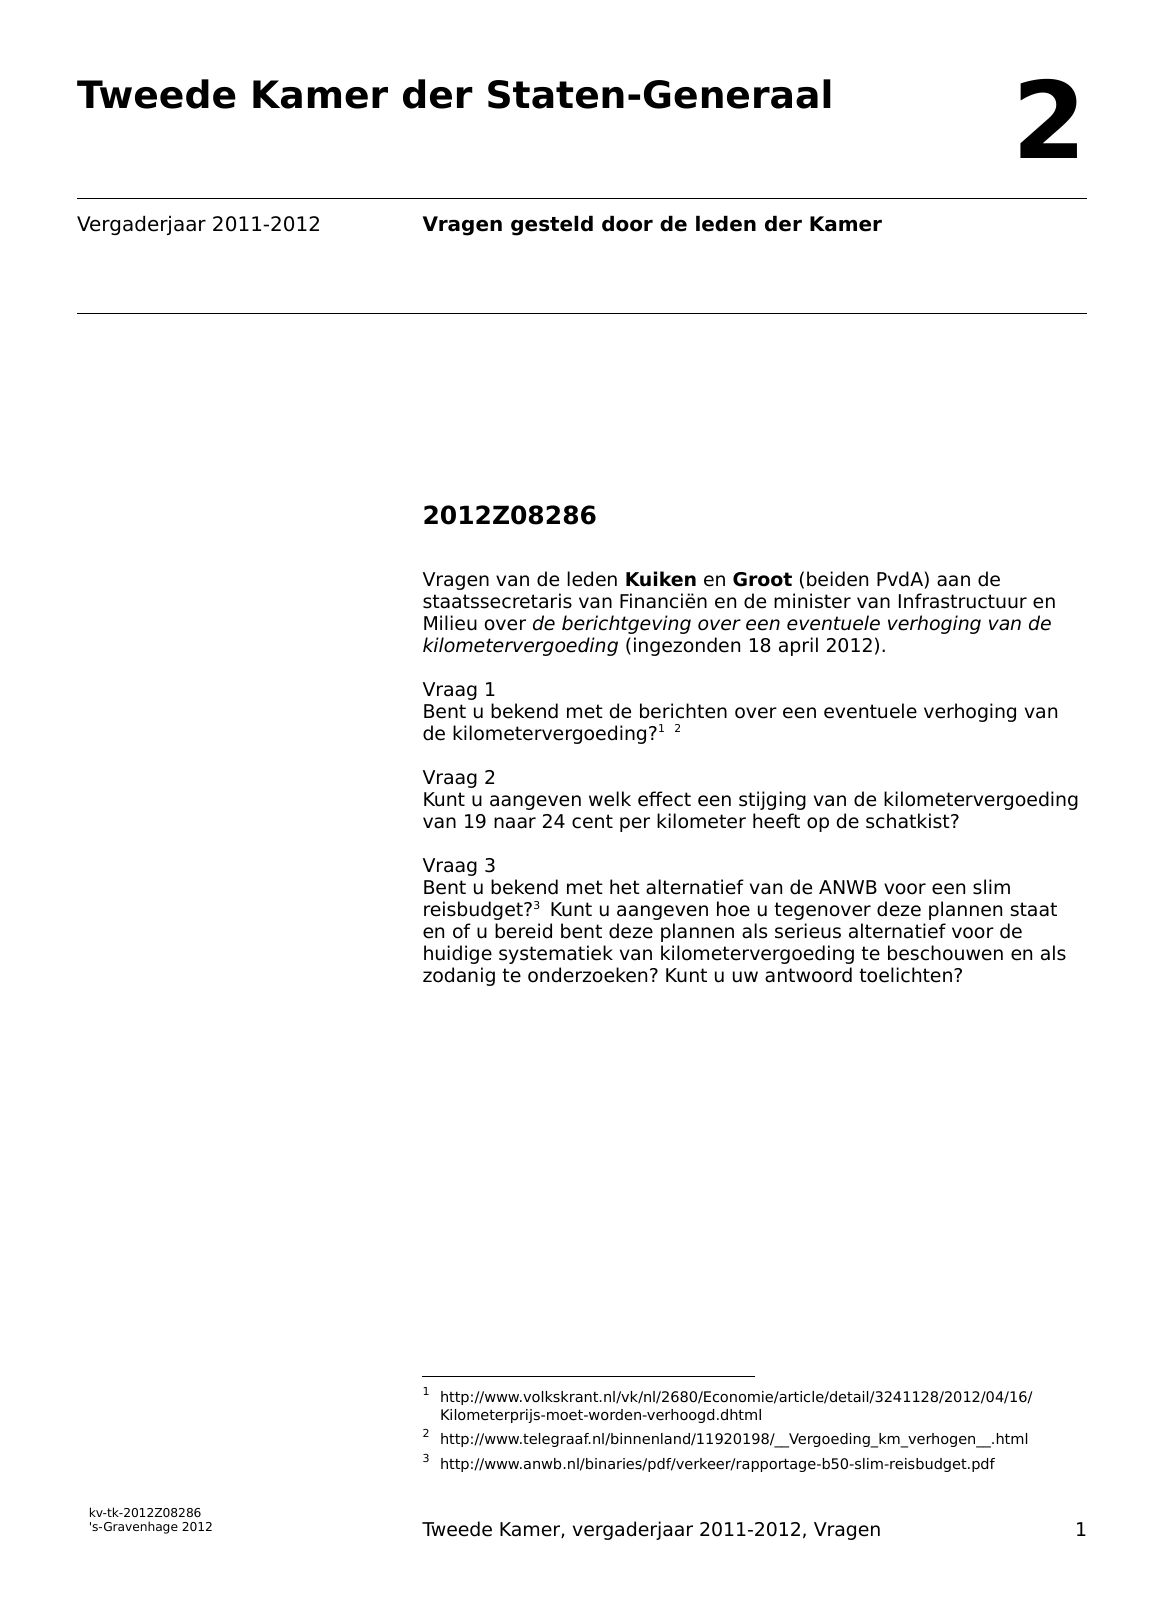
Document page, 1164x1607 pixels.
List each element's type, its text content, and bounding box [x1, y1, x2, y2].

text Vraag 2 [422, 767, 1087, 789]
text Kunt u aangeven welk effect een stijging van de kilometervergoeding van 19 naar 24 cent per kilometer heeft op de schatkist? [422, 789, 1087, 833]
text Bent u bekend met het alternatief van de ANWB voor een slim reisbudget? Kunt u aangeven hoe u tegenover deze plannen staat en of u bereid bent deze plannen als serieus alternatief voor de huidige systematiek van kilometervergoeding te beschouwen en als zodanig te onderzoeken? Kunt u uw antwoord toelichten? [422, 877, 1087, 987]
text 's-Gravenhage 2012 [88, 1520, 323, 1534]
text http://www.anwb.nl/binaries/pdf/verkeer/rapportage-b50-slim-reisbudget.pdf [422, 1452, 1087, 1474]
text Vragen van de leden Kuiken en Groot (beiden PvdA) aan de staatssecretaris van Financiën en de minister van Infrastructuur en Milieu over de berichtgeving over een eventuele verhoging van de kilometervergoeding (ingezonden 18 april 2012). [422, 569, 1087, 657]
text Vraag 3 [422, 855, 1087, 877]
text http://www.volkskrant.nl/vk/nl/2680/Economie/article/detail/3241128/2012/04/16/Kilometerprijs-moet-worden-verhoogd.dhtml [422, 1385, 1087, 1424]
text Bent u bekend met de berichten over een eventuele verhoging van de kilometervergoeding? [422, 701, 1087, 745]
table_cell Vergaderjaar 2011-2012 [77, 199, 422, 313]
text 2012Z08286 [422, 501, 1087, 531]
text http://www.telegraaf.nl/binnenland/11920198/__Vergoeding_km_verhogen__.html [422, 1427, 1087, 1449]
table_header Tweede Kamer der Staten-Generaal [77, 59, 886, 198]
table_header 2 [886, 59, 1087, 198]
table_cell Vragen gesteld door de leden der Kamer [422, 199, 1087, 313]
text Vraag 1 [422, 679, 1087, 701]
text kv-tk-2012Z08286 [88, 1506, 323, 1520]
